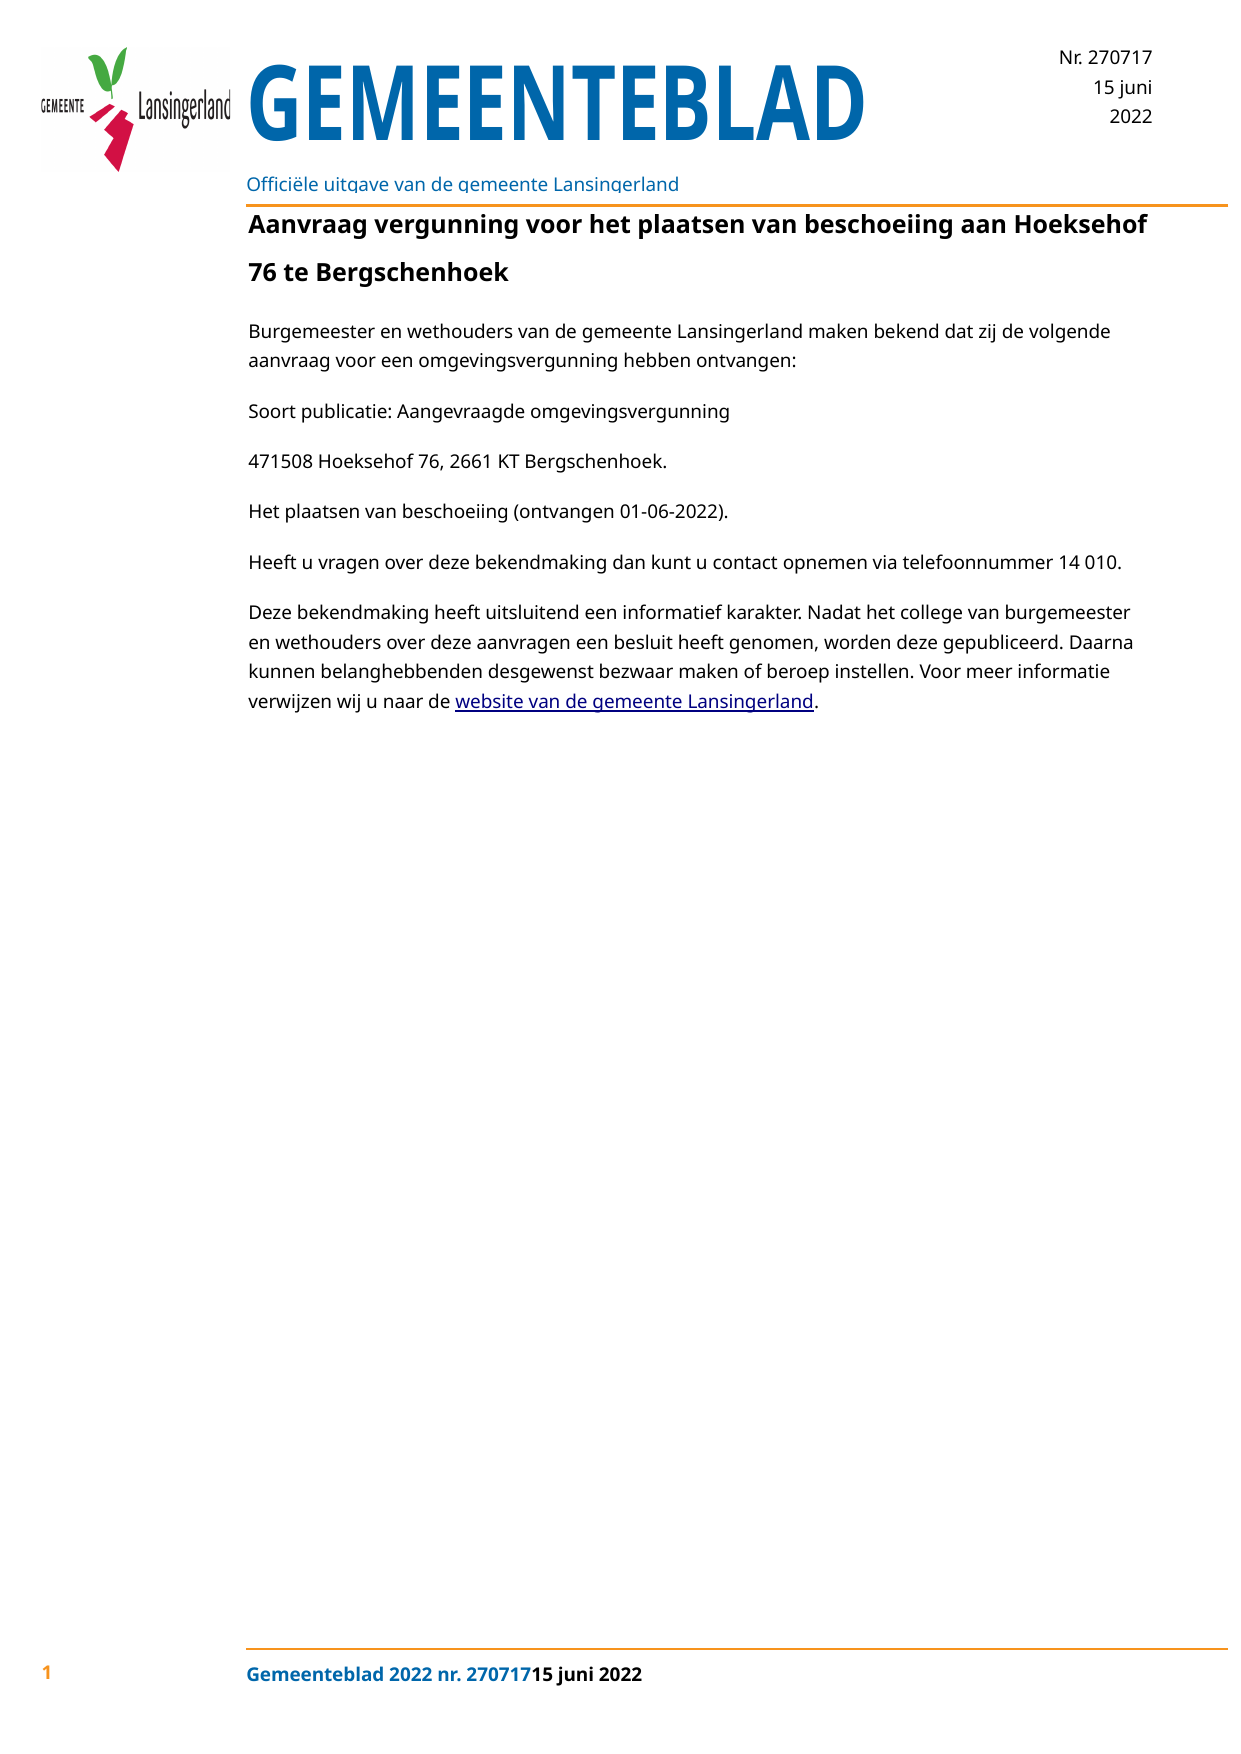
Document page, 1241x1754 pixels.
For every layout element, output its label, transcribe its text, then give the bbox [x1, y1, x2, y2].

text Heeft u vragen over deze bekendmaking dan kunt u contact opnemen via telefoonnummer 14 010. [248, 549, 1152, 575]
text Aanvraag vergunning voor het plaatsen van beschoeiing aan Hoeksehof 76 te Bergschenhoek [248, 207, 1152, 288]
text Soort publicatie: Aangevraagde omgevingsvergunning [248, 398, 1152, 424]
picture [41, 47, 231, 172]
text 471508 Hoeksehof 76, 2661 KT Bergschenhoek. [248, 448, 1152, 474]
text Burgemeester en wethouders van de gemeente Lansingerland maken bekend dat zij de volgende aanvraag voor een omgevingsvergunning hebben ontvangen: [248, 318, 1152, 373]
text Het plaatsen van beschoeiing (ontvangen 01-06-2022). [248, 499, 1152, 524]
text Deze bekendmaking heeft uitsluitend een informatief karakter. Nadat het college van burgemeester en wethouders over deze aanvragen een besluit heeft genomen, worden deze gepubliceerd. Daarna kunnen belanghebbenden desgewenst bezwaar maken of beroep instellen. Voor meer informatie verwijzen wij u naar de website van de gemeente Lansingerland. [248, 599, 1152, 714]
